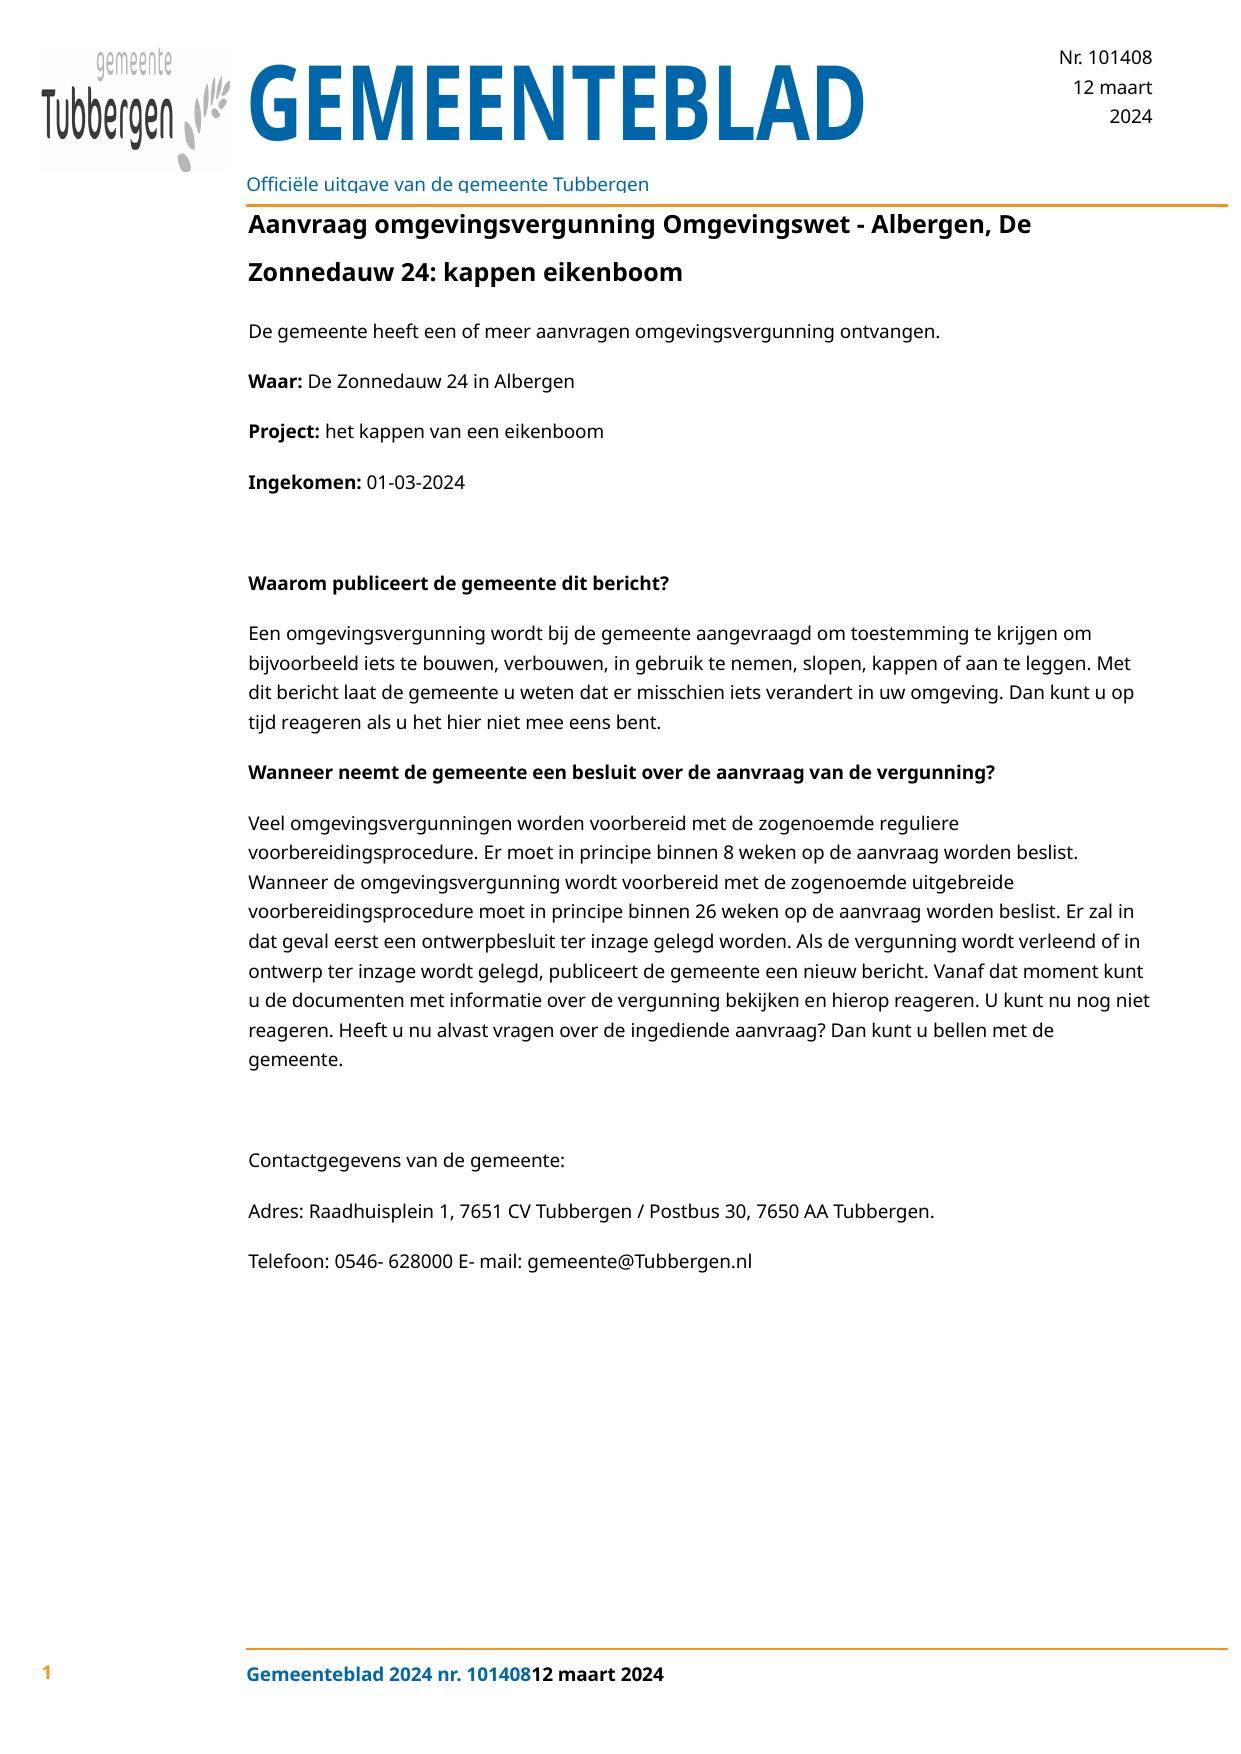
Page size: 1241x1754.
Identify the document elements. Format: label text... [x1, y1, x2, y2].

text Aanvraag omgevingsvergunning Omgevingswet - Albergen, De Zonnedauw 24: kappen eikenboom [248, 207, 1152, 288]
text Waar: De Zonnedauw 24 in Albergen [248, 368, 1152, 394]
text Telefoon: 0546- 628000 E- mail: gemeente@Tubbergen.nl [248, 1248, 1152, 1274]
text Een omgevingsvergunning wordt bij de gemeente aangevraagd om toestemming te krijgen om bijvoorbeeld iets te bouwen, verbouwen, in gebruik te nemen, slopen, kappen of aan te leggen. Met dit bericht laat de gemeente u weten dat er misschien iets verandert in uw omgeving. Dan kunt u op tijd reageren als u het hier niet mee eens bent. [248, 620, 1152, 735]
text Adres: Raadhuisplein 1, 7651 CV Tubbergen / Postbus 30, 7650 AA Tubbergen. [248, 1198, 1152, 1224]
text Wanneer neemt de gemeente een besluit over de aanvraag van de vergunning? [248, 759, 1152, 785]
text Veel omgevingsvergunningen worden voorbereid met de zogenoemde reguliere voorbereidingsprocedure. Er moet in principe binnen 8 weken op de aanvraag worden beslist. Wanneer de omgevingsvergunning wordt voorbereid met de zogenoemde uitgebreide voorbereidingsprocedure moet in principe binnen 26 weken op de aanvraag worden beslist. Er zal in dat geval eerst een ontwerpbesluit ter inzage gelegd worden. Als de vergunning wordt verleend of in ontwerp ter inzage wordt gelegd, publiceert de gemeente een nieuw bericht. Vanaf dat moment kunt u de documenten met informatie over de vergunning bekijken en hierop reageren. U kunt nu nog niet reageren. Heeft u nu alvast vragen over de ingediende aanvraag? Dan kunt u bellen met de gemeente. [248, 810, 1152, 1072]
picture [41, 47, 231, 172]
text Contactgegevens van de gemeente: [248, 1147, 1152, 1173]
text Waarom publiceert de gemeente dit bericht? [248, 570, 1152, 596]
text Ingekomen: 01-03-2024 [248, 469, 1152, 495]
text De gemeente heeft een of meer aanvragen omgevingsvergunning ontvangen. [248, 318, 1152, 344]
text Project: het kappen van een eikenboom [248, 419, 1152, 444]
